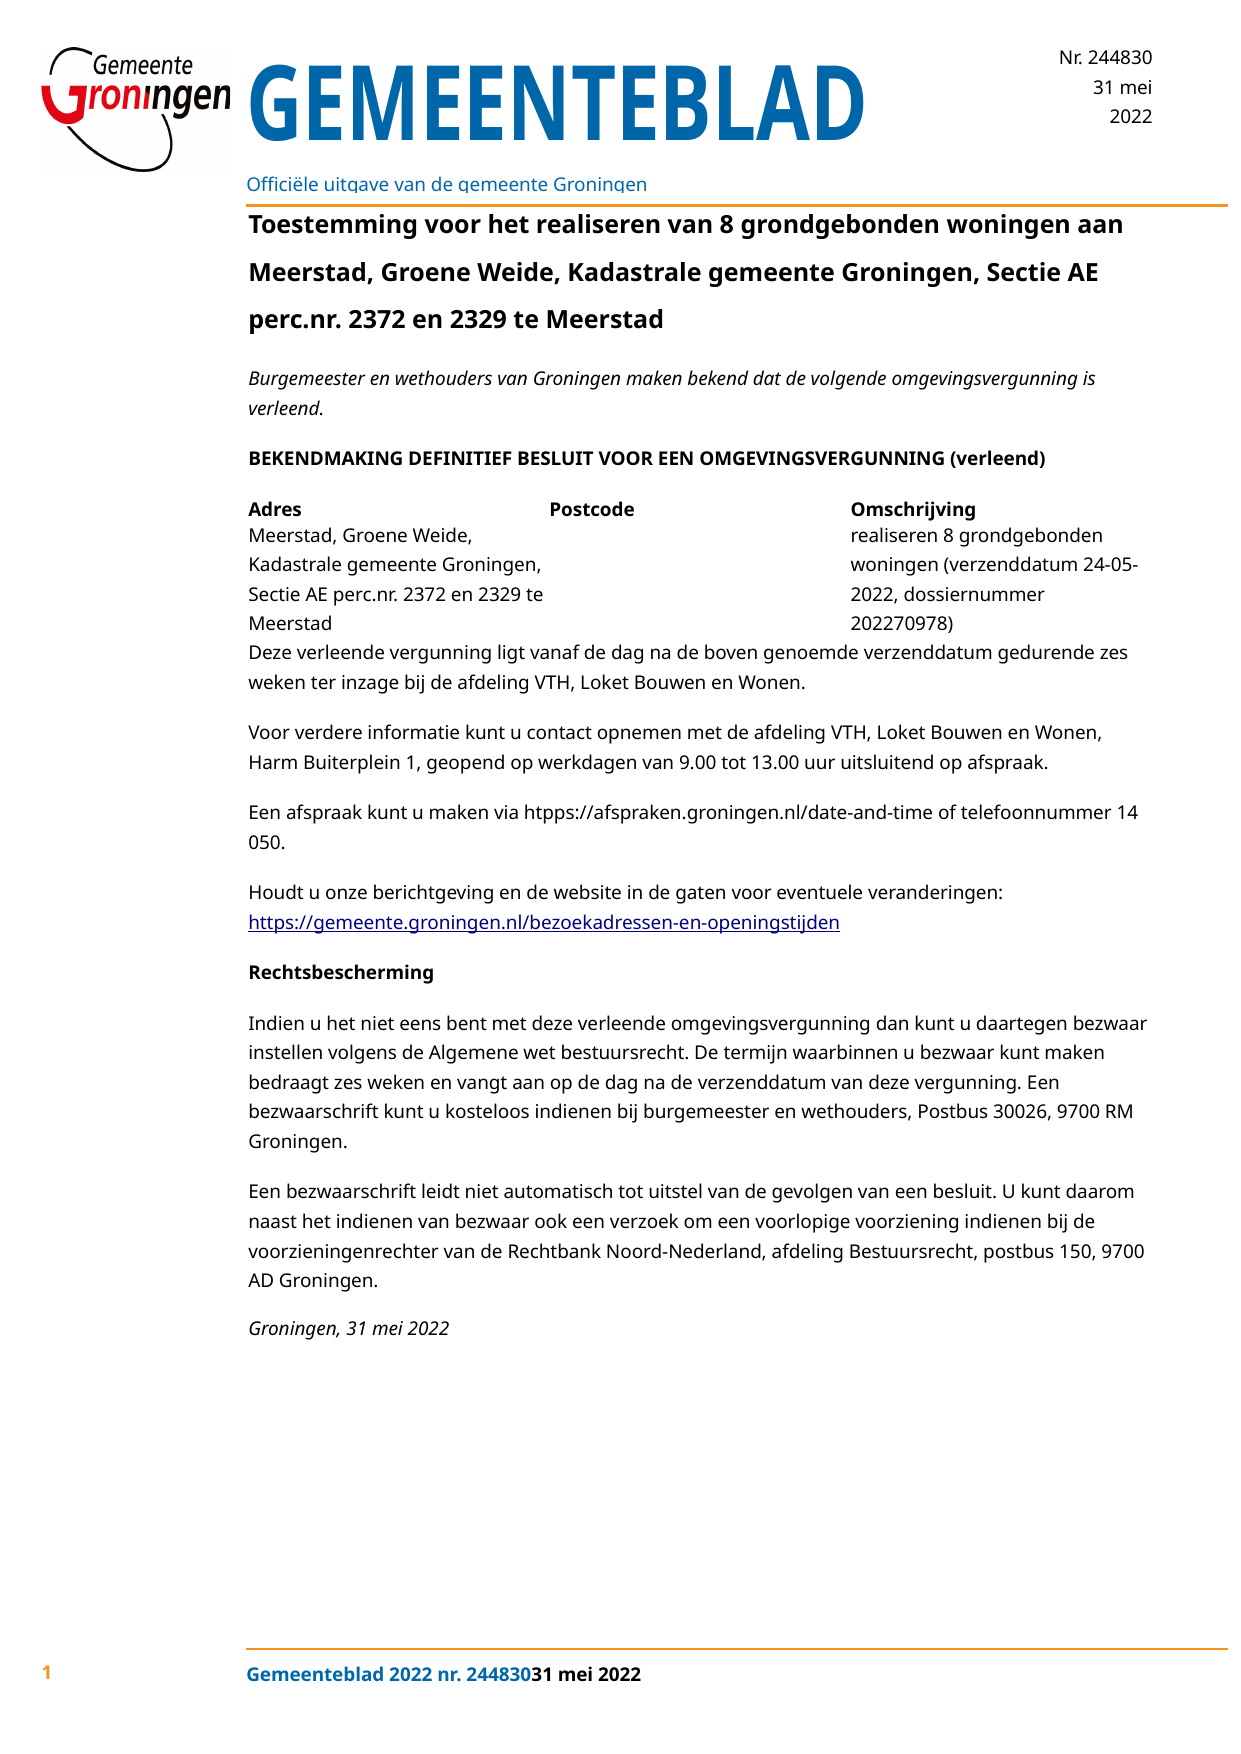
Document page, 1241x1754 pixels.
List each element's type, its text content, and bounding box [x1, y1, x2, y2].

text Houdt u onze berichtgeving en de website in de gaten voor eventuele veranderingen: https://gemeente.groningen.nl/bezoekadressen-en-openingstijden [248, 879, 1152, 935]
text Toestemming voor het realiseren van 8 grondgebonden woningen aan Meerstad, Groene Weide, Kadastrale gemeente Groningen, Sectie AE perc.nr. 2372 en 2329 te Meerstad [248, 207, 1152, 336]
table_header Postcode [549, 496, 850, 522]
text Indien u het niet eens bent met deze verleende omgevingsvergunning dan kunt u daartegen bezwaar instellen volgens de Algemene wet bestuursrecht. De termijn waarbinnen u bezwaar kunt maken bedraagt zes weken en vangt aan op de dag na de verzenddatum van deze vergunning. Een bezwaarschrift kunt u kosteloos indienen bij burgemeester en wethouders, Postbus 30026, 9700 RM Groningen. [248, 1010, 1152, 1154]
table_cell Meerstad, Groene Weide, Kadastrale gemeente Groningen, Sectie AE perc.nr. 2372 en 2329 te Meerstad [248, 522, 549, 636]
text Voor verdere informatie kunt u contact opnemen met de afdeling VTH, Loket Bouwen en Wonen, Harm Buiterplein 1, geopend op werkdagen van 9.00 tot 13.00 uur uitsluitend op afspraak. [248, 719, 1152, 775]
text Een bezwaarschrift leidt niet automatisch tot uitstel van de gevolgen van een besluit. U kunt daarom naast het indienen van bezwaar ook een verzoek om een voorlopige voorziening indienen bij de voorzieningenrechter van de Rechtbank Noord-Nederland, afdeling Bestuursrecht, postbus 150, 9700 AD Groningen. [248, 1179, 1152, 1293]
table_header Omschrijving [850, 496, 1152, 522]
text Een afspraak kunt u maken via htpps://afspraken.groningen.nl/date-and-time of telefoonnummer 14 050. [248, 799, 1152, 855]
table_cell realiseren 8 grondgebonden woningen (verzenddatum 24-05-2022, dossiernummer 202270978) [850, 522, 1152, 636]
text Rechtsbescherming [248, 959, 1152, 985]
text BEKENDMAKING DEFINITIEF BESLUIT VOOR EEN OMGEVINGSVERGUNNING (verleend) [248, 446, 1152, 471]
text Groningen, 31 mei 2022 [248, 1315, 1152, 1341]
text Deze verleende vergunning ligt vanaf de dag na de boven genoemde verzenddatum gedurende zes weken ter inzage bij de afdeling VTH, Loket Bouwen en Wonen. [248, 639, 1152, 695]
table_cell [549, 522, 850, 636]
text Burgemeester en wethouders van Groningen maken bekend dat de volgende omgevingsvergunning is verleend. [248, 366, 1152, 421]
picture [41, 47, 231, 172]
table_header Adres [248, 496, 549, 522]
